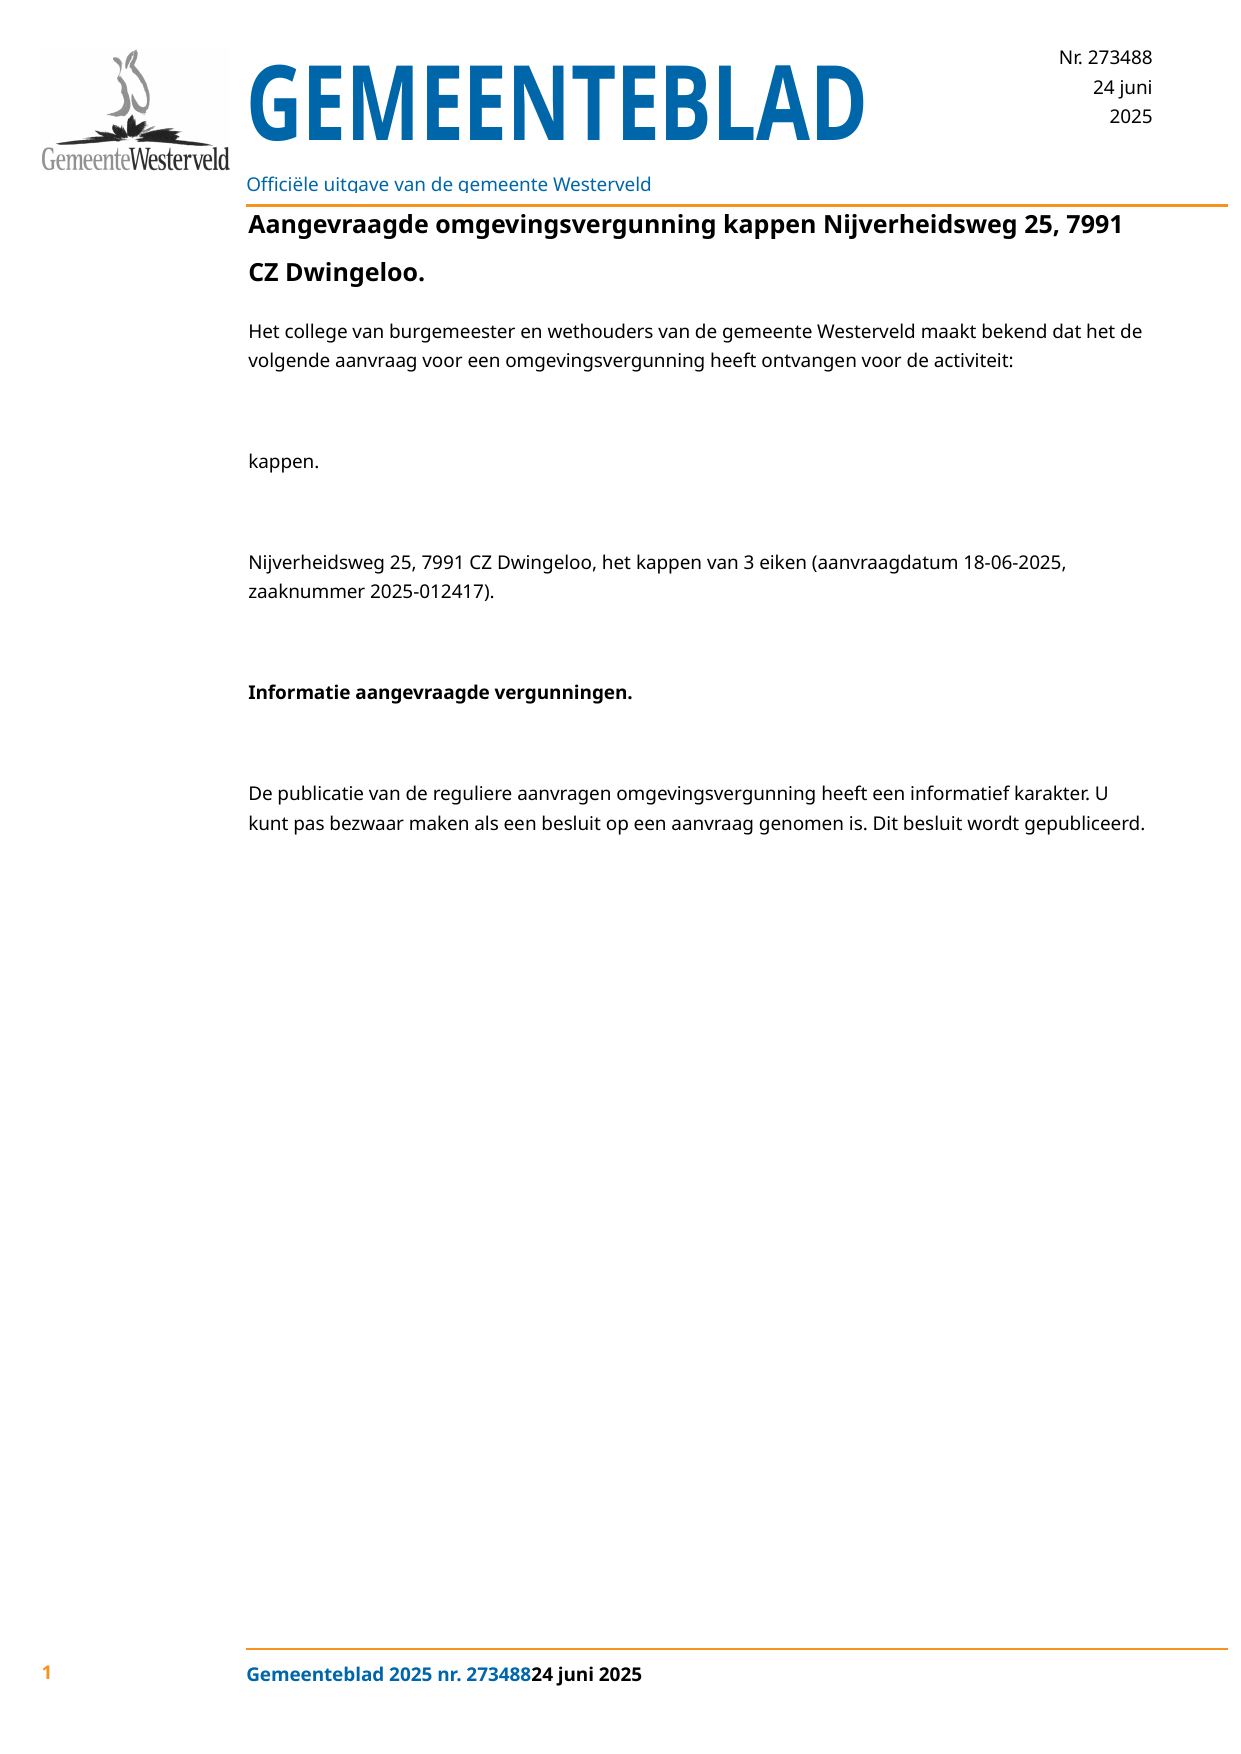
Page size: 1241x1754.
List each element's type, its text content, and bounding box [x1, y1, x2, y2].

text Aangevraagde omgevingsvergunning kappen Nijverheidsweg 25, 7991 CZ Dwingeloo. [248, 207, 1152, 288]
text Nijverheidsweg 25, 7991 CZ Dwingeloo, het kappen van 3 eiken (aanvraagdatum 18-06-2025, zaaknummer 2025-012417). [248, 549, 1152, 604]
text De publicatie van de reguliere aanvragen omgevingsvergunning heeft een informatief karakter. U kunt pas bezwaar maken als een besluit op een aanvraag genomen is. Dit besluit wordt gepubliceerd. [248, 780, 1152, 836]
text Het college van burgemeester en wethouders van de gemeente Westerveld maakt bekend dat het de volgende aanvraag voor een omgevingsvergunning heeft ontvangen voor de activiteit: [248, 318, 1152, 373]
text kappen. [248, 448, 1152, 474]
picture [41, 47, 231, 172]
text Informatie aangevraagde vergunningen. [248, 679, 1152, 705]
